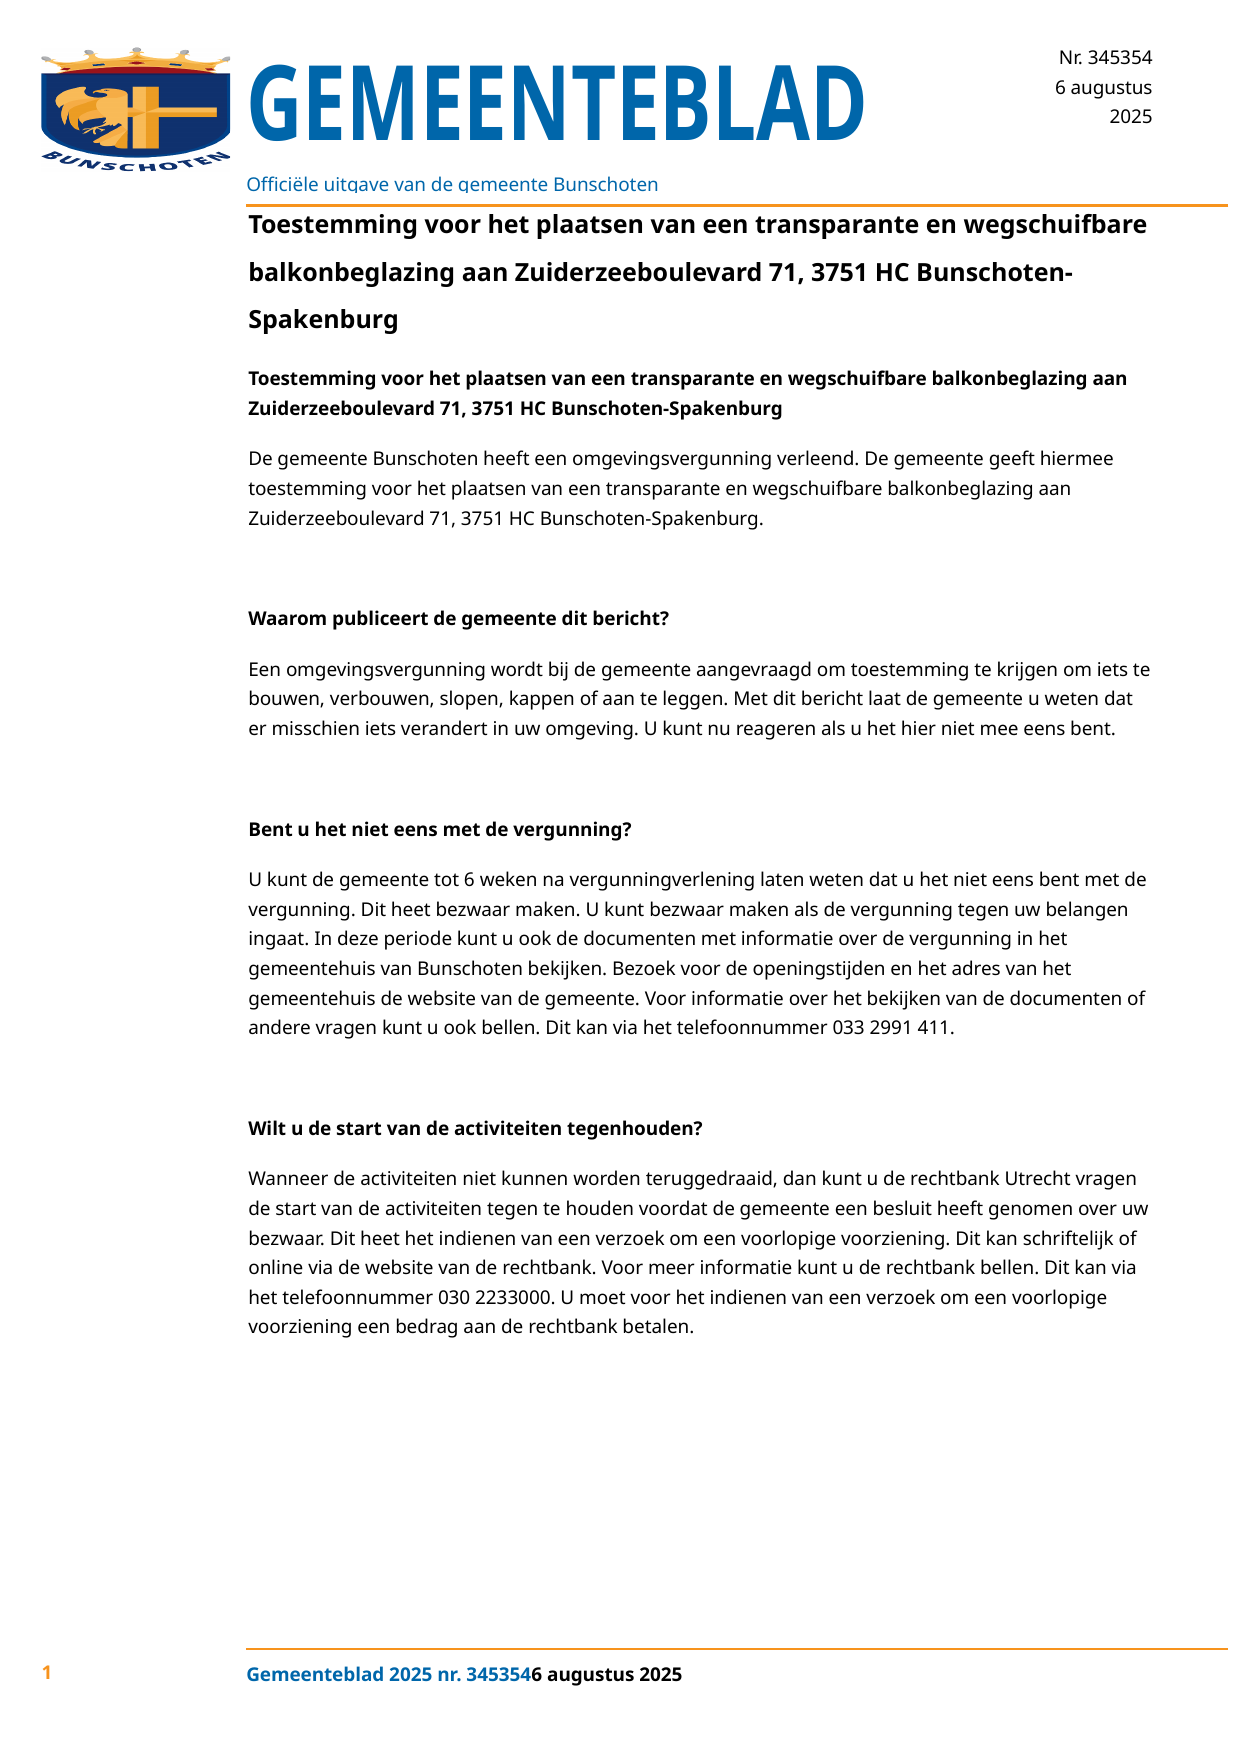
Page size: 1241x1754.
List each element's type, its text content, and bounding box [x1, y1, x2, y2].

text Een omgevingsvergunning wordt bij de gemeente aangevraagd om toestemming te krijgen om iets te bouwen, verbouwen, slopen, kappen of aan te leggen. Met dit bericht laat de gemeente u weten dat er misschien iets verandert in uw omgeving. U kunt nu reageren als u het hier niet mee eens bent. [248, 656, 1152, 741]
text Wilt u de start van de activiteiten tegenhouden? [248, 1115, 1152, 1141]
text Toestemming voor het plaatsen van een transparante en wegschuifbare balkonbeglazing aan Zuiderzeeboulevard 71, 3751 HC Bunschoten-Spakenburg [248, 366, 1152, 421]
text Wanneer de activiteiten niet kunnen worden teruggedraaid, dan kunt u de rechtbank Utrecht vragen de start van de activiteiten tegen te houden voordat de gemeente een besluit heeft genomen over uw bezwaar. Dit heet het indienen van een verzoek om een voorlopige voorziening. Dit kan schriftelijk of online via de website van de rechtbank. Voor meer informatie kunt u de rechtbank bellen. Dit kan via het telefoonnummer 030 2233000. U moet voor het indienen van een verzoek om een voorlopige voorziening een bedrag aan de rechtbank betalen. [248, 1166, 1152, 1339]
picture [41, 47, 231, 172]
text De gemeente Bunschoten heeft een omgevingsvergunning verleend. De gemeente geeft hiermee toestemming voor het plaatsen van een transparante en wegschuifbare balkonbeglazing aan Zuiderzeeboulevard 71, 3751 HC Bunschoten-Spakenburg. [248, 446, 1152, 530]
text Bent u het niet eens met de vergunning? [248, 816, 1152, 842]
text Toestemming voor het plaatsen van een transparante en wegschuifbare balkonbeglazing aan Zuiderzeeboulevard 71, 3751 HC Bunschoten-Spakenburg [248, 207, 1152, 336]
text Waarom publiceert de gemeente dit bericht? [248, 606, 1152, 631]
text U kunt de gemeente tot 6 weken na vergunningverlening laten weten dat u het niet eens bent met de vergunning. Dit heet bezwaar maken. U kunt bezwaar maken als de vergunning tegen uw belangen ingaat. In deze periode kunt u ook de documenten met informatie over de vergunning in het gemeentehuis van Bunschoten bekijken. Bezoek voor de openingstijden en het adres van het gemeentehuis de website van de gemeente. Voor informatie over het bekijken van de documenten of andere vragen kunt u ook bellen. Dit kan via het telefoonnummer 033 2991 411. [248, 866, 1152, 1040]
